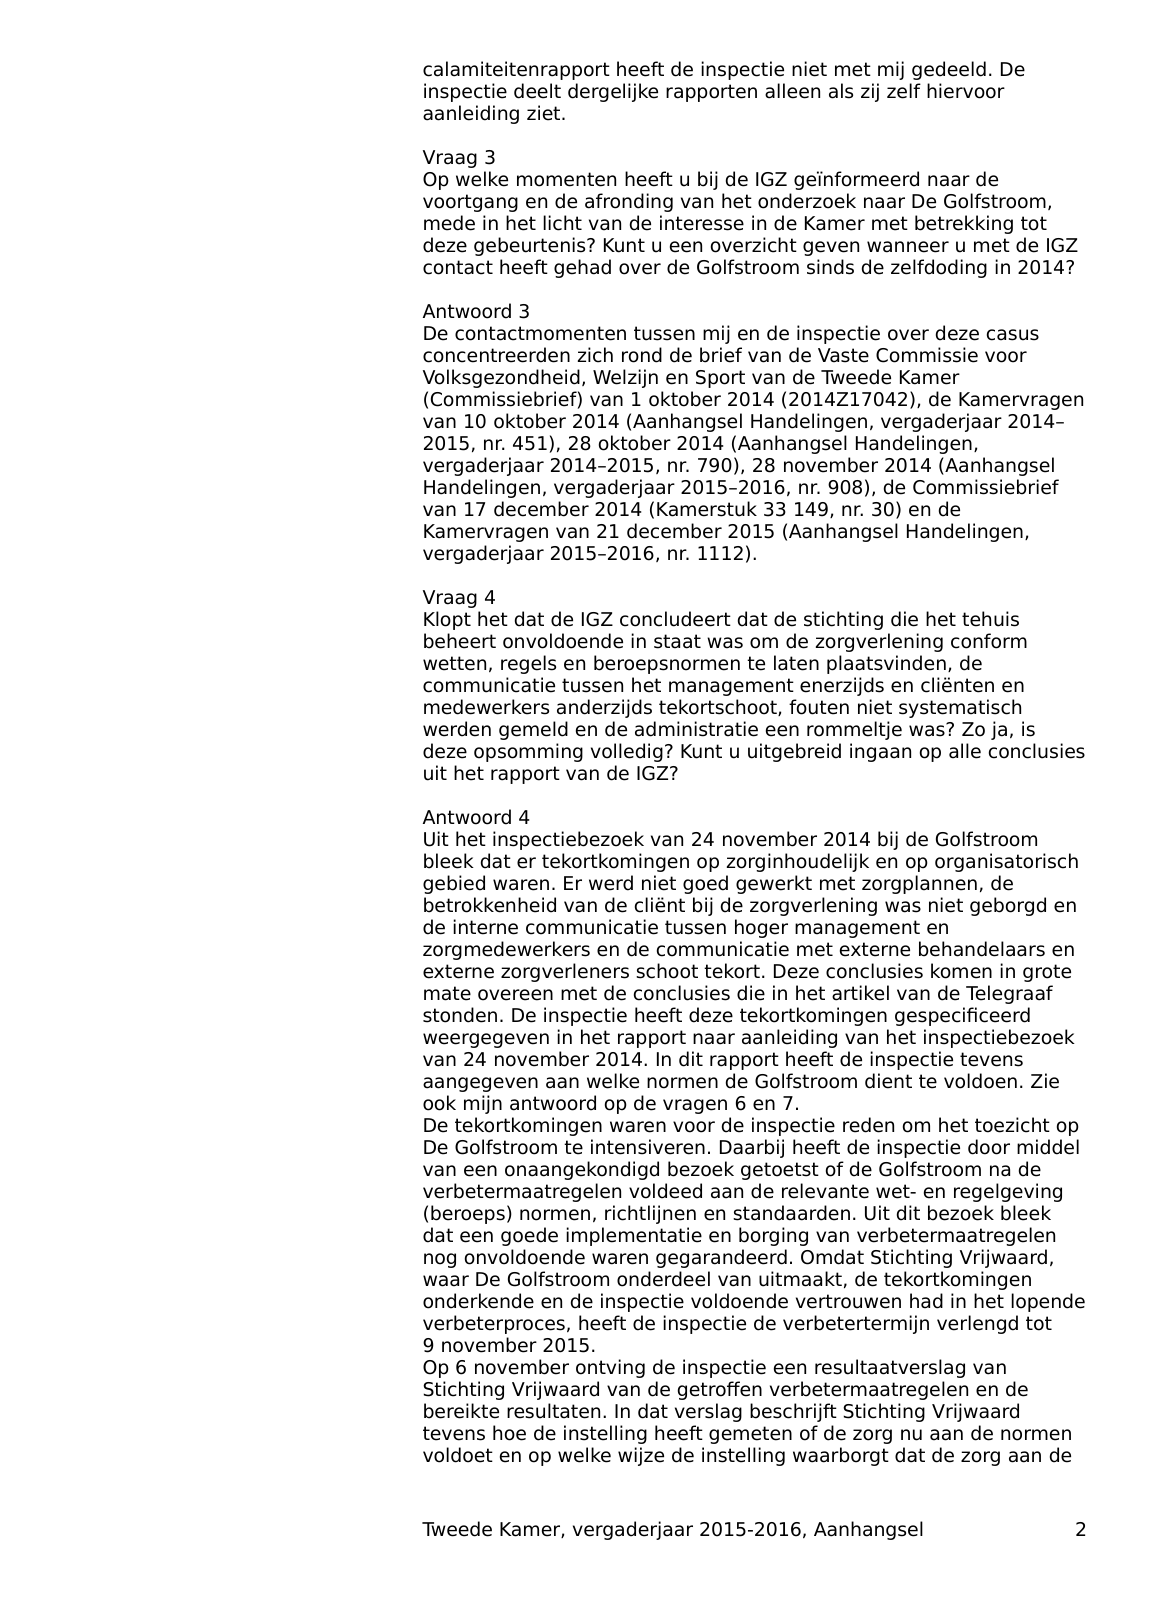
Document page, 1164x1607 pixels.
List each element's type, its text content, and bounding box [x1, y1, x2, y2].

text Uit het inspectiebezoek van 24 november 2014 bij de Golfstroom bleek dat er tekortkomingen op zorginhoudelijk en op organisatorisch gebied waren. Er werd niet goed gewerkt met zorgplannen, de betrokkenheid van de cliënt bij de zorgverlening was niet geborgd en de interne communicatie tussen hoger management en zorgmedewerkers en de communicatie met externe behandelaars en externe zorgverleners schoot tekort. Deze conclusies komen in grote mate overeen met de conclusies die in het artikel van de Telegraaf stonden. De inspectie heeft deze tekortkomingen gespecificeerd weergegeven in het rapport naar aanleiding van het inspectiebezoek van 24 november 2014. In dit rapport heeft de inspectie tevens aangegeven aan welke normen de Golfstroom dient te voldoen. Zie ook mijn antwoord op de vragen 6 en 7. [422, 829, 1087, 1115]
text Op welke momenten heeft u bij de IGZ geïnformeerd naar de voortgang en de afronding van het onderzoek naar De Golfstroom, mede in het licht van de interesse in de Kamer met betrekking tot deze gebeurtenis? Kunt u een overzicht geven wanneer u met de IGZ contact heeft gehad over de Golfstroom sinds de zelfdoding in 2014? [422, 169, 1087, 279]
text Vraag 4 [422, 587, 1087, 609]
text Vraag 3 [422, 147, 1087, 169]
text Klopt het dat de IGZ concludeert dat de stichting die het tehuis beheert onvoldoende in staat was om de zorgverlening conform wetten, regels en beroepsnormen te laten plaatsvinden, de communicatie tussen het management enerzijds en cliënten en medewerkers anderzijds tekortschoot, fouten niet systematisch werden gemeld en de administratie een rommeltje was? Zo ja, is deze opsomming volledig? Kunt u uitgebreid ingaan op alle conclusies uit het rapport van de IGZ? [422, 609, 1087, 785]
text Antwoord 3 [422, 301, 1087, 323]
text calamiteitenrapport heeft de inspectie niet met mij gedeeld. De inspectie deelt dergelijke rapporten alleen als zij zelf hiervoor aanleiding ziet. [422, 59, 1087, 125]
text Op 6 november ontving de inspectie een resultaatverslag van Stichting Vrijwaard van de getroffen verbetermaatregelen en de bereikte resultaten. In dat verslag beschrijft Stichting Vrijwaard tevens hoe de instelling heeft gemeten of de zorg nu aan de normen voldoet en op welke wijze de instelling waarborgt dat de zorg aan de [422, 1357, 1087, 1467]
text De contactmomenten tussen mij en de inspectie over deze casus concentreerden zich rond de brief van de Vaste Commissie voor Volksgezondheid, Welzijn en Sport van de Tweede Kamer (Commissiebrief) van 1 oktober 2014 (2014Z17042), de Kamervragen van 10 oktober 2014 (Aanhangsel Handelingen, vergaderjaar 2014–2015, nr. 451), 28 oktober 2014 (Aanhangsel Handelingen, vergaderjaar 2014–2015, nr. 790), 28 november 2014 (Aanhangsel Handelingen, vergaderjaar 2015–2016, nr. 908), de Commissiebrief van 17 december 2014 (Kamerstuk 33 149, nr. 30) en de Kamervragen van 21 december 2015 (Aanhangsel Handelingen, vergaderjaar 2015–2016, nr. 1112). [422, 323, 1087, 565]
text De tekortkomingen waren voor de inspectie reden om het toezicht op De Golfstroom te intensiveren. Daarbij heeft de inspectie door middel van een onaangekondigd bezoek getoetst of de Golfstroom na de verbetermaatregelen voldeed aan de relevante wet- en regelgeving (beroeps) normen, richtlijnen en standaarden. Uit dit bezoek bleek dat een goede implementatie en borging van verbetermaatregelen nog onvoldoende waren gegarandeerd. Omdat Stichting Vrijwaard, waar De Golfstroom onderdeel van uitmaakt, de tekortkomingen onderkende en de inspectie voldoende vertrouwen had in het lopende verbeterproces, heeft de inspectie de verbetertermijn verlengd tot 9 november 2015. [422, 1115, 1087, 1357]
text Antwoord 4 [422, 807, 1087, 829]
